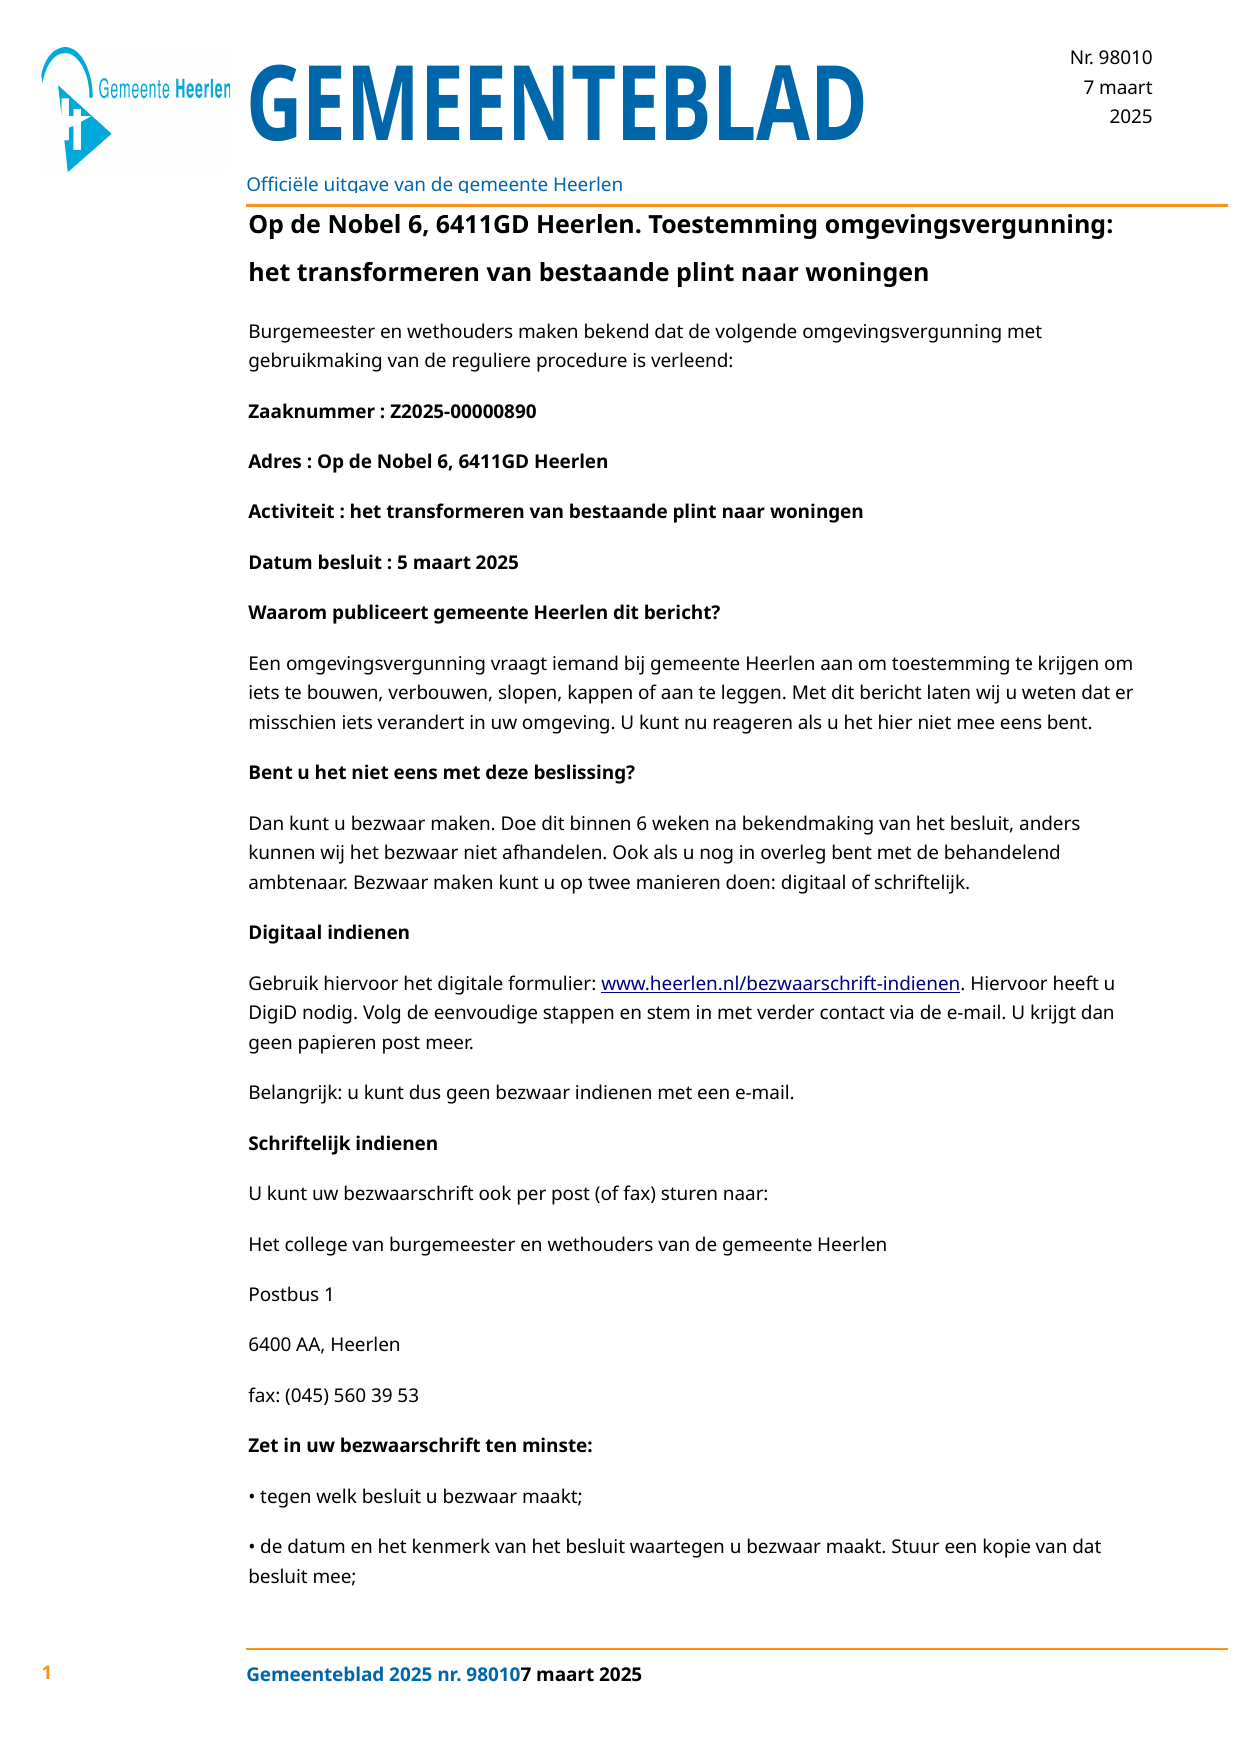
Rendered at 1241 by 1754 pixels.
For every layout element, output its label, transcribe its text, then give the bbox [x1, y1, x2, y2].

text Zaaknummer : Z2025-00000890 [248, 398, 1152, 424]
text Belangrijk: u kunt dus geen bezwaar indienen met een e-mail. [248, 1079, 1152, 1105]
text Postbus 1 [248, 1281, 1152, 1307]
text Bent u het niet eens met deze beslissing? [248, 759, 1152, 785]
text Datum besluit : 5 maart 2025 [248, 549, 1152, 575]
text U kunt uw bezwaarschrift ook per post (of fax) sturen naar: [248, 1180, 1152, 1206]
text Op de Nobel 6, 6411GD Heerlen. Toestemming omgevingsvergunning: het transformeren van bestaande plint naar woningen [248, 207, 1152, 288]
text Waarom publiceert gemeente Heerlen dit bericht? [248, 599, 1152, 625]
picture [41, 47, 231, 172]
text 6400 AA, Heerlen [248, 1332, 1152, 1357]
text Schriftelijk indienen [248, 1130, 1152, 1156]
text Dan kunt u bezwaar maken. Doe dit binnen 6 weken na bekendmaking van het besluit, anders kunnen wij het bezwaar niet afhandelen. Ook als u nog in overleg bent met de behandelend ambtenaar. Bezwaar maken kunt u op twee manieren doen: digitaal of schriftelijk. [248, 810, 1152, 895]
text • de datum en het kenmerk van het besluit waartegen u bezwaar maakt. Stuur een kopie van dat besluit mee; [248, 1533, 1152, 1589]
text Digitaal indienen [248, 919, 1152, 945]
text fax: (045) 560 39 53 [248, 1382, 1152, 1408]
text Gebruik hiervoor het digitale formulier: www.heerlen.nl/bezwaarschrift-indienen. Hiervoor heeft u DigiD nodig. Volg de eenvoudige stappen en stem in met verder contact via de e-mail. U krijgt dan geen papieren post meer. [248, 970, 1152, 1055]
text Burgemeester en wethouders maken bekend dat de volgende omgevingsvergunning met gebruikmaking van de reguliere procedure is verleend: [248, 318, 1152, 373]
text Het college van burgemeester en wethouders van de gemeente Heerlen [248, 1231, 1152, 1257]
text Zet in uw bezwaarschrift ten minste: [248, 1432, 1152, 1458]
text Adres : Op de Nobel 6, 6411GD Heerlen [248, 448, 1152, 474]
picture [41, 47, 59, 70]
text • tegen welk besluit u bezwaar maakt; [248, 1483, 1152, 1509]
text Activiteit : het transformeren van bestaande plint naar woningen [248, 499, 1152, 524]
text Een omgevingsvergunning vraagt iemand bij gemeente Heerlen aan om toestemming te krijgen om iets te bouwen, verbouwen, slopen, kappen of aan te leggen. Met dit bericht laten wij u weten dat er misschien iets verandert in uw omgeving. U kunt nu reageren als u het hier niet mee eens bent. [248, 650, 1152, 735]
